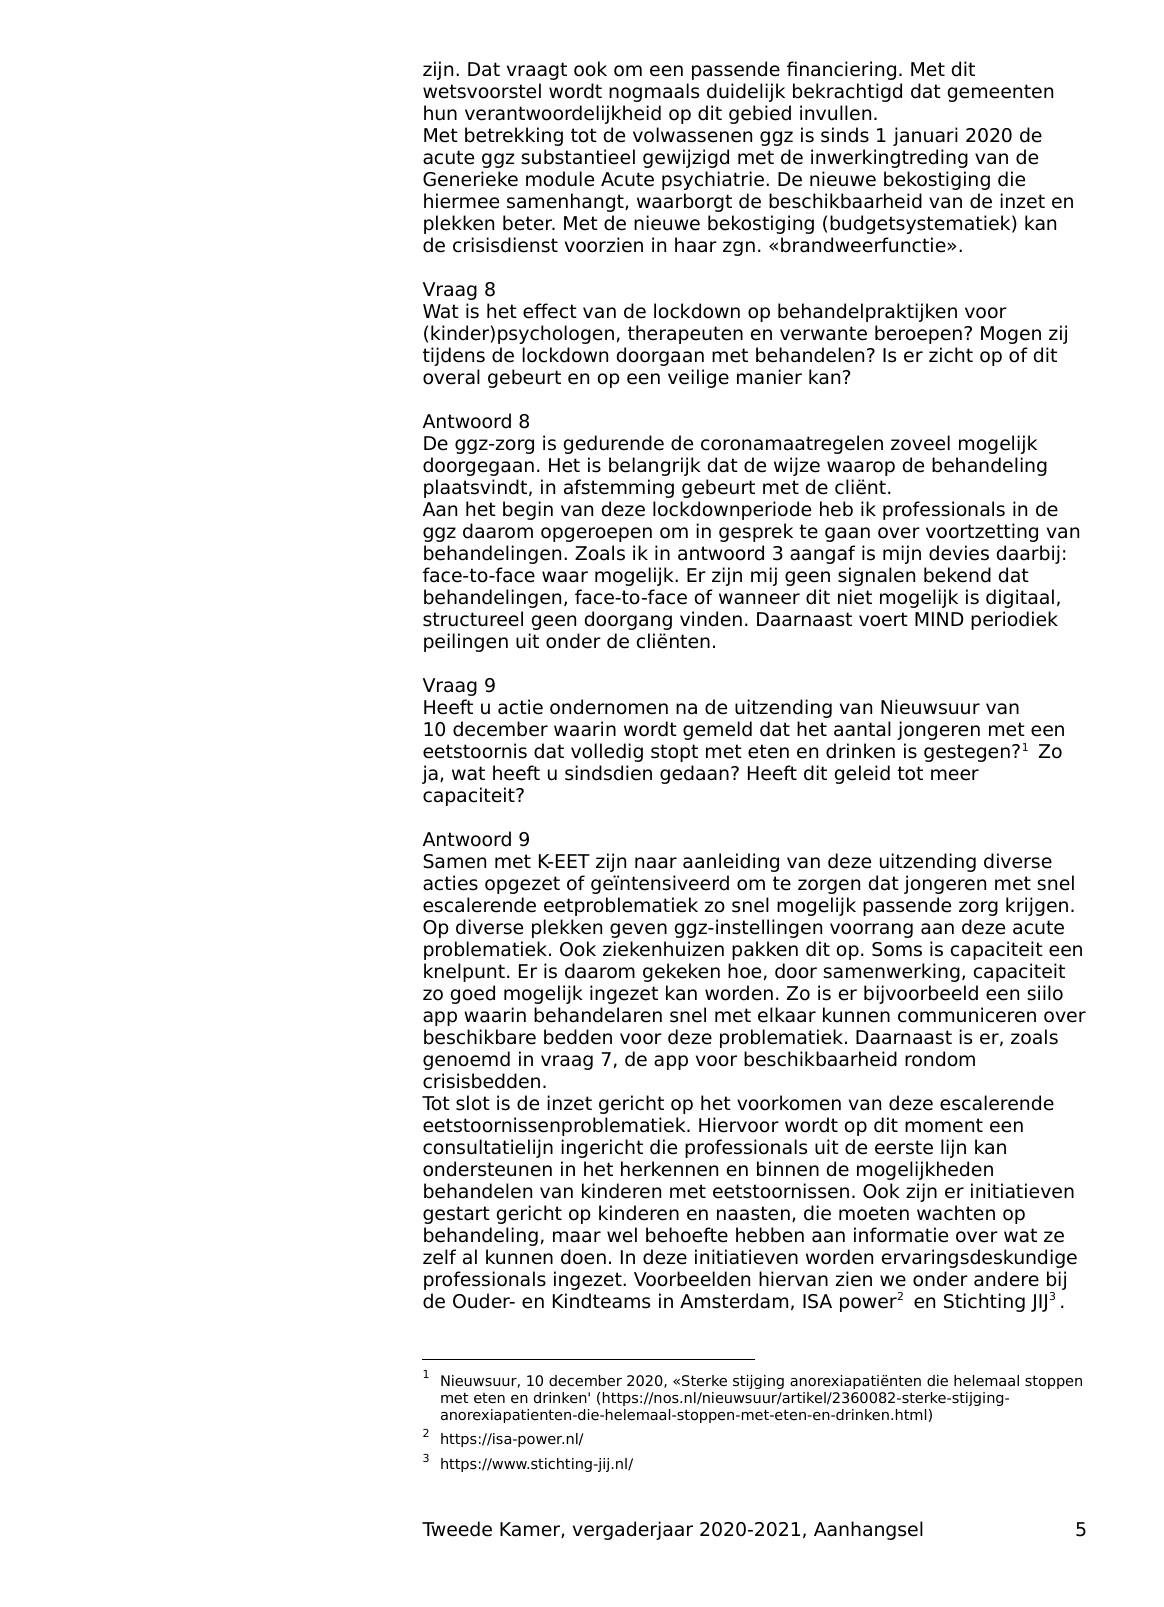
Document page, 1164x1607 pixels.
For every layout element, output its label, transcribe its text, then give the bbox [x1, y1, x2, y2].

text Vraag 8 [422, 279, 1087, 301]
text https://isa-power.nl/ [422, 1427, 1087, 1449]
text Antwoord 9 [422, 829, 1087, 851]
text Heeft u actie ondernomen na de uitzending van Nieuwsuur van 10 december waarin wordt gemeld dat het aantal jongeren met een eetstoornis dat volledig stopt met eten en drinken is gestegen? Zo ja, wat heeft u sindsdien gedaan? Heeft dit geleid tot meer capaciteit? [422, 697, 1087, 807]
text Aan het begin van deze lockdownperiode heb ik professionals in de ggz daarom opgeroepen om in gesprek te gaan over voortzetting van behandelingen. Zoals ik in antwoord 3 aangaf is mijn devies daarbij: face-to-face waar mogelijk. Er zijn mij geen signalen bekend dat behandelingen, face-to-face of wanneer dit niet mogelijk is digitaal, structureel geen doorgang vinden. Daarnaast voert MIND periodiek peilingen uit onder de cliënten. [422, 499, 1087, 653]
text Tot slot is de inzet gericht op het voorkomen van deze escalerende eetstoornissenproblematiek. Hiervoor wordt op dit moment een consultatielijn ingericht die professionals uit de eerste lijn kan ondersteunen in het herkennen en binnen de mogelijkheden behandelen van kinderen met eetstoornissen. Ook zijn er initiatieven gestart gericht op kinderen en naasten, die moeten wachten op behandeling, maar wel behoefte hebben aan informatie over wat ze zelf al kunnen doen. In deze initiatieven worden ervaringsdeskundige professionals ingezet. Voorbeelden hiervan zien we onder andere bij de Ouder- en Kindteams in Amsterdam, ISA power en Stichting JIJ. [422, 1093, 1087, 1313]
text zijn. Dat vraagt ook om een passende financiering. Met dit wetsvoorstel wordt nogmaals duidelijk bekrachtigd dat gemeenten hun verantwoordelijkheid op dit gebied invullen. [422, 59, 1087, 125]
text Antwoord 8 [422, 411, 1087, 433]
text Vraag 9 [422, 675, 1087, 697]
text Met betrekking tot de volwassenen ggz is sinds 1 januari 2020 de acute ggz substantieel gewijzigd met de inwerkingtreding van de Generieke module Acute psychiatrie. De nieuwe bekostiging die hiermee samenhangt, waarborgt de beschikbaarheid van de inzet en plekken beter. Met de nieuwe bekostiging (budgetsystematiek) kan de crisisdienst voorzien in haar zgn. «brandweerfunctie». [422, 125, 1087, 257]
text Wat is het effect van de lockdown op behandelpraktijken voor (kinder)psychologen, therapeuten en verwante beroepen? Mogen zij tijdens de lockdown doorgaan met behandelen? Is er zicht op of dit overal gebeurt en op een veilige manier kan? [422, 301, 1087, 389]
text Samen met K-EET zijn naar aanleiding van deze uitzending diverse acties opgezet of geïntensiveerd om te zorgen dat jongeren met snel escalerende eetproblematiek zo snel mogelijk passende zorg krijgen. Op diverse plekken geven ggz-instellingen voorrang aan deze acute problematiek. Ook ziekenhuizen pakken dit op. Soms is capaciteit een knelpunt. Er is daarom gekeken hoe, door samenwerking, capaciteit zo goed mogelijk ingezet kan worden. Zo is er bijvoorbeeld een siilo app waarin behandelaren snel met elkaar kunnen communiceren over beschikbare bedden voor deze problematiek. Daarnaast is er, zoals genoemd in vraag 7, de app voor beschikbaarheid rondom crisisbedden. [422, 851, 1087, 1093]
text De ggz-zorg is gedurende de coronamaatregelen zoveel mogelijk doorgegaan. Het is belangrijk dat de wijze waarop de behandeling plaatsvindt, in afstemming gebeurt met de cliënt. [422, 433, 1087, 499]
text Nieuwsuur, 10 december 2020, «Sterke stijging anorexiapatiënten die helemaal stoppen met eten en drinken' (https://nos.nl/nieuwsuur/artikel/2360082-sterke-stijging-anorexiapatienten-die-helemaal-stoppen-met-eten-en-drinken.html) [422, 1368, 1087, 1424]
text https://www.stichting-jij.nl/ [422, 1452, 1087, 1474]
